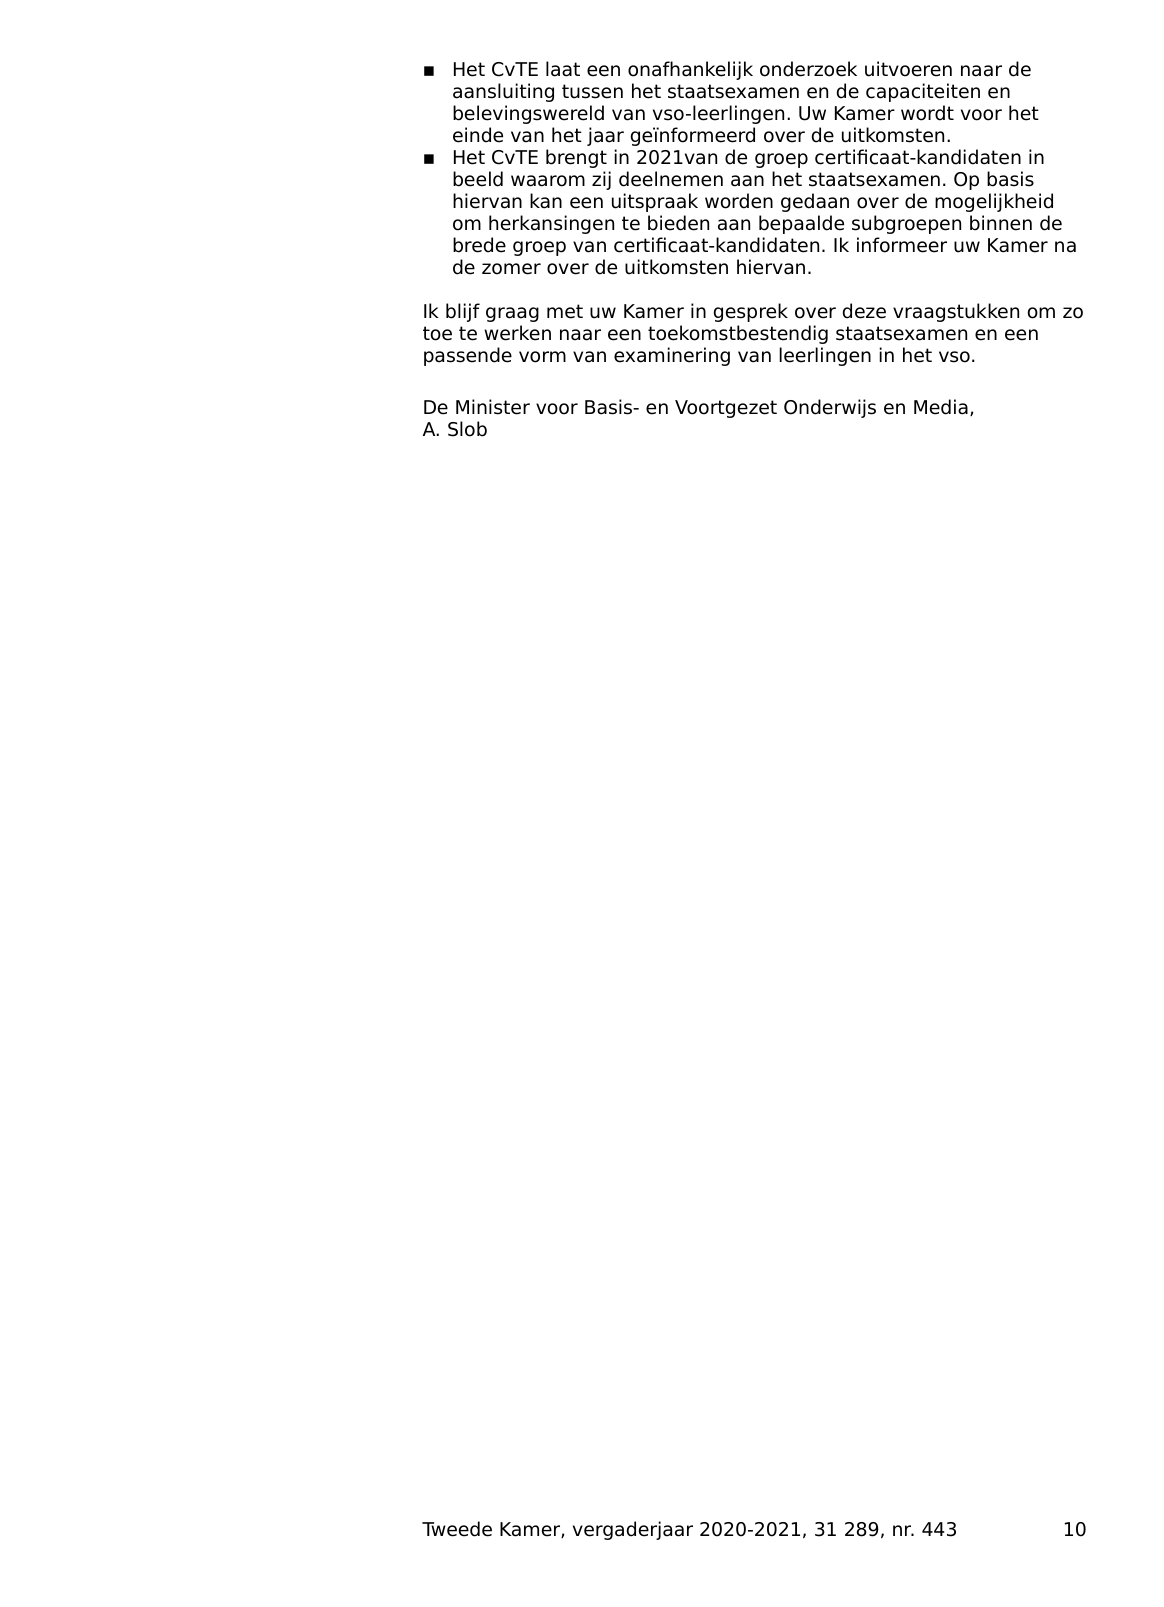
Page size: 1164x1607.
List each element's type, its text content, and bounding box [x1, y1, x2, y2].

text ▪ Het CvTE laat een onafhankelijk onderzoek uitvoeren naar de aansluiting tussen het staatsexamen en de capaciteiten en belevingswereld van vso-leerlingen. Uw Kamer wordt voor het einde van het jaar geïnformeerd over de uitkomsten. [422, 59, 1087, 147]
text ▪ Het CvTE brengt in 2021van de groep certificaat-kandidaten in beeld waarom zij deelnemen aan het staatsexamen. Op basis hiervan kan een uitspraak worden gedaan over de mogelijkheid om herkansingen te bieden aan bepaalde subgroepen binnen de brede groep van certificaat-kandidaten. Ik informeer uw Kamer na de zomer over de uitkomsten hiervan. [422, 147, 1087, 279]
text De Minister voor Basis- en Voortgezet Onderwijs en Media, A. Slob [422, 397, 1087, 441]
text Ik blijf graag met uw Kamer in gesprek over deze vraagstukken om zo toe te werken naar een toekomstbestendig staatsexamen en een passende vorm van examinering van leerlingen in het vso. [422, 301, 1087, 367]
